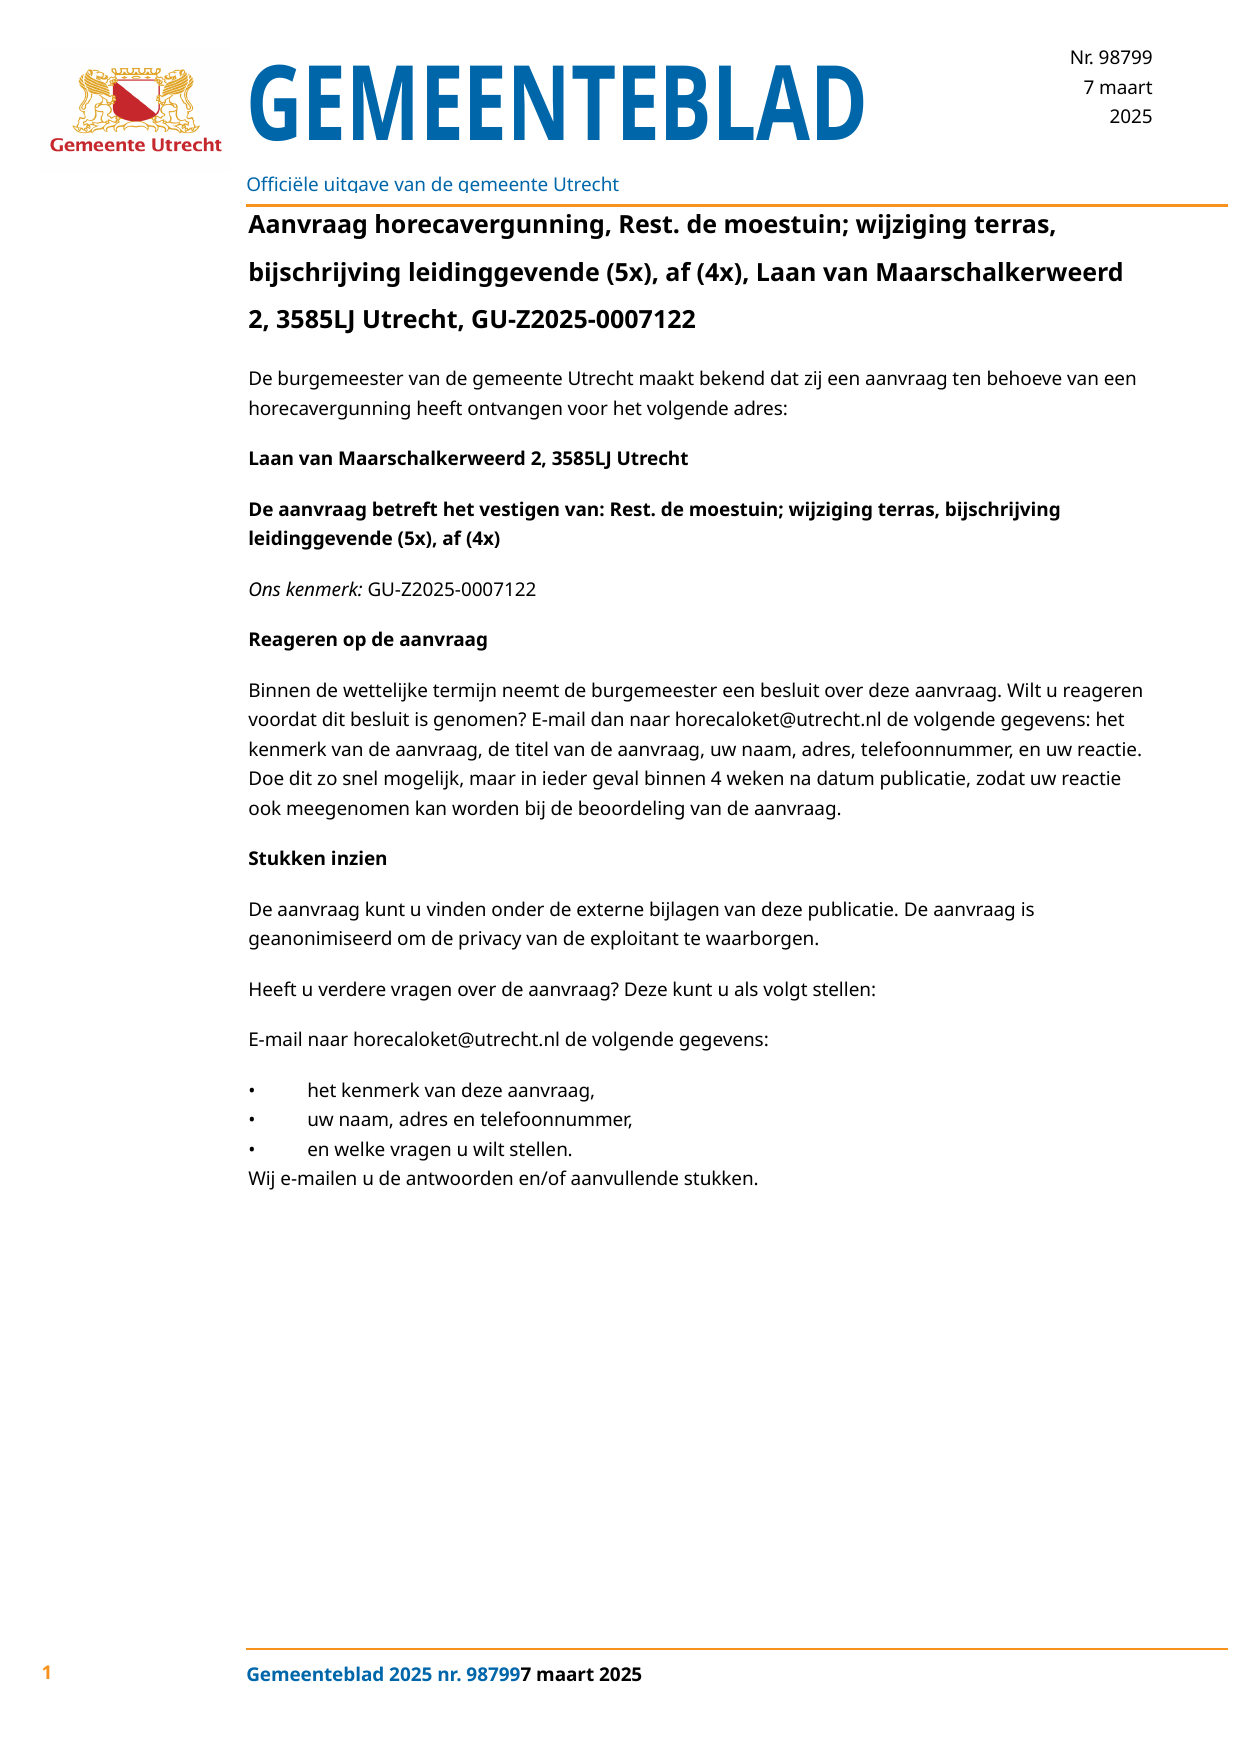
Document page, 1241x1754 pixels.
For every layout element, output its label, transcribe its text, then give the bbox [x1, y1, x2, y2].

text Binnen de wettelijke termijn neemt de burgemeester een besluit over deze aanvraag. Wilt u reageren voordat dit besluit is genomen? E-mail dan naar horecaloket@utrecht.nl de volgende gegevens: het kenmerk van de aanvraag, de titel van de aanvraag, uw naam, adres, telefoonnummer, en uw reactie. Doe dit zo snel mogelijk, maar in ieder geval binnen 4 weken na datum publicatie, zodat uw reactie ook meegenomen kan worden bij de beoordeling van de aanvraag. [248, 677, 1152, 821]
picture [41, 47, 231, 172]
text De burgemeester van de gemeente Utrecht maakt bekend dat zij een aanvraag ten behoeve van een horecavergunning heeft ontvangen voor het volgende adres: [248, 366, 1152, 421]
text Stukken inzien [248, 846, 1152, 871]
text E-mail naar horecaloket@utrecht.nl de volgende gegevens: [248, 1026, 1152, 1052]
text Aanvraag horecavergunning, Rest. de moestuin; wijziging terras, bijschrijving leidinggevende (5x), af (4x), Laan van Maarschalkerweerd 2, 3585LJ Utrecht, GU-Z2025-0007122 [248, 207, 1152, 336]
list het kenmerk van deze aanvraag, [248, 1077, 1152, 1102]
text De aanvraag kunt u vinden onder de externe bijlagen van deze publicatie. De aanvraag is geanonimiseerd om de privacy van de exploitant te waarborgen. [248, 896, 1152, 951]
text Wij e-mailen u de antwoorden en/of aanvullende stukken. [248, 1166, 1152, 1191]
text De aanvraag betreft het vestigen van: Rest. de moestuin; wijziging terras, bijschrijving leidinggevende (5x), af (4x) [248, 496, 1152, 551]
list en welke vragen u wilt stellen. [248, 1136, 1152, 1162]
text Heeft u verdere vragen over de aanvraag? Deze kunt u als volgt stellen: [248, 976, 1152, 1002]
text Ons kenmerk: GU-Z2025-0007122 [248, 576, 1152, 602]
list uw naam, adres en telefoonnummer, [248, 1106, 1152, 1132]
text Laan van Maarschalkerweerd 2, 3585LJ Utrecht [248, 446, 1152, 471]
text Reageren op de aanvraag [248, 626, 1152, 652]
